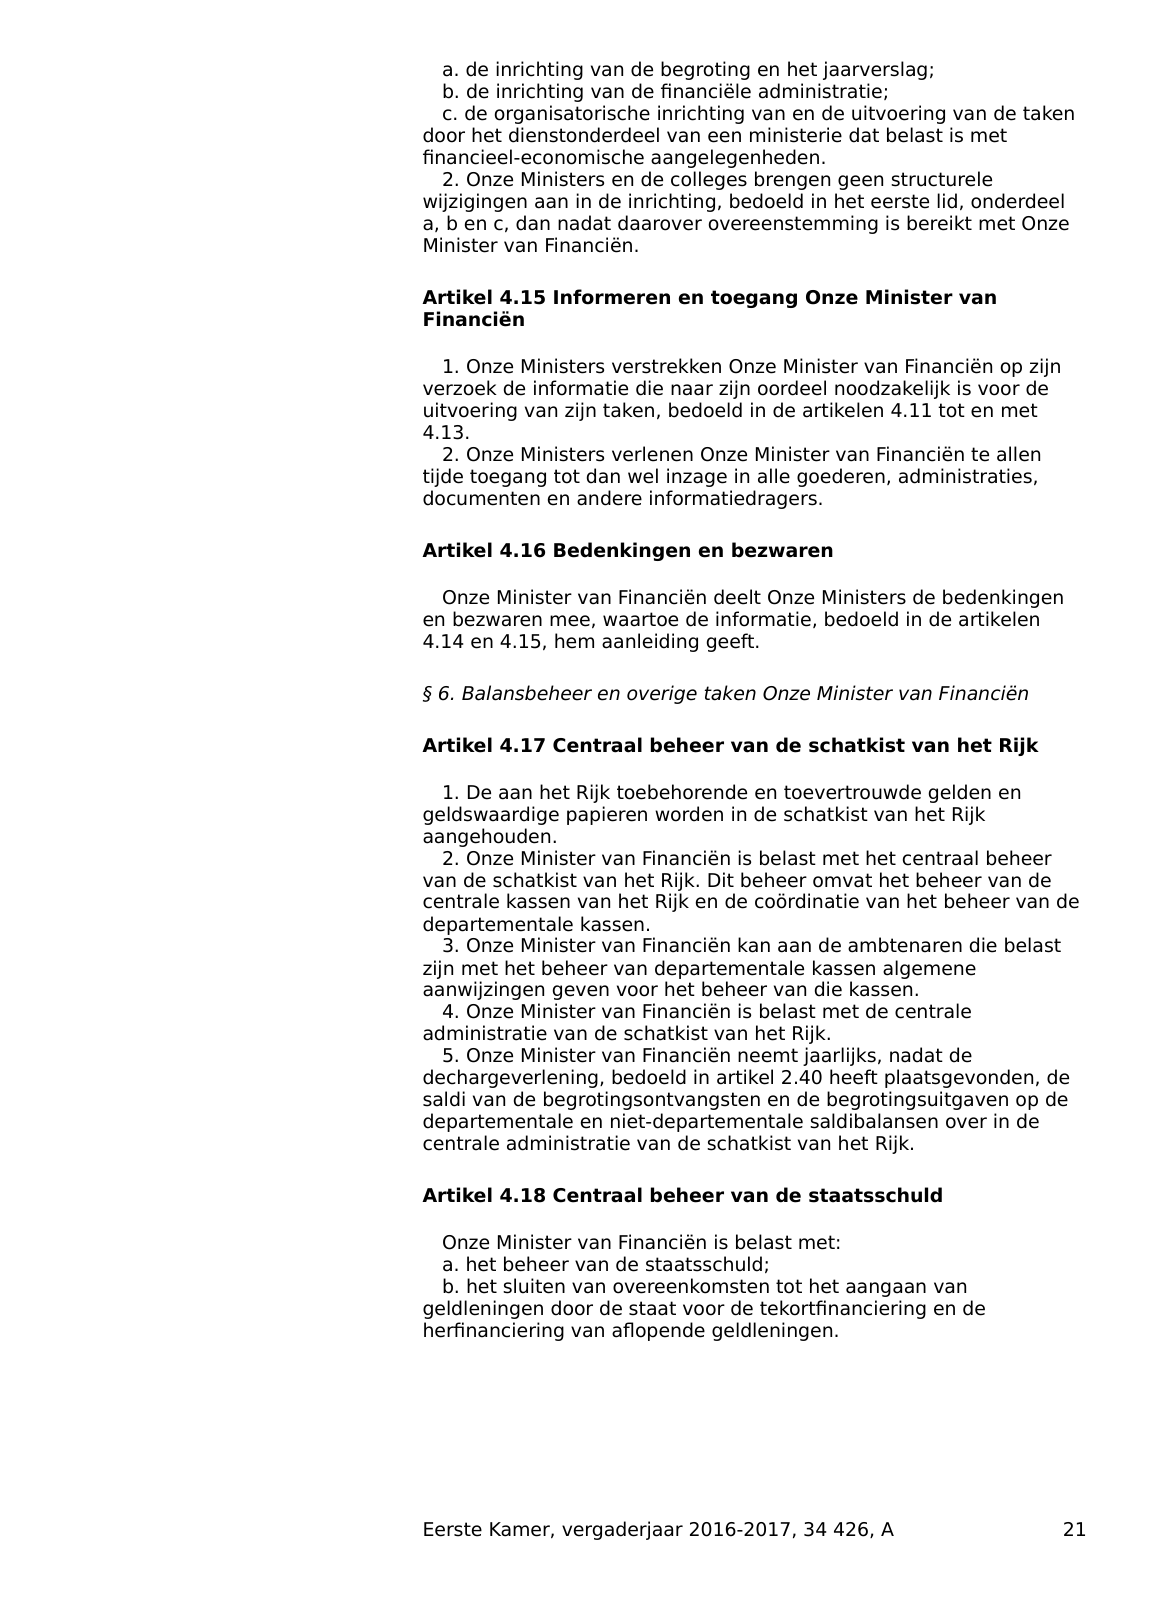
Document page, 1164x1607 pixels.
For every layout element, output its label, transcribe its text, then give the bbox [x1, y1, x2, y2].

text c. de organisatorische inrichting van en de uitvoering van de taken door het dienstonderdeel van een ministerie dat belast is met financieel-economische aangelegenheden. [422, 103, 1087, 169]
text a. het beheer van de staatsschuld; [422, 1254, 1087, 1276]
subtitle § 6. Balansbeheer en overige taken Onze Minister van Financiën [422, 683, 1087, 704]
text b. het sluiten van overeenkomsten tot het aangaan van geldleningen door de staat voor de tekortfinanciering en de herfinanciering van aflopende geldleningen. [422, 1276, 1087, 1342]
subtitle Artikel 4.18 Centraal beheer van de staatsschuld [422, 1185, 1087, 1207]
subtitle Artikel 4.16 Bedenkingen en bezwaren [422, 540, 1087, 562]
text 5. Onze Minister van Financiën neemt jaarlijks, nadat de dechargeverlening, bedoeld in artikel 2.40 heeft plaatsgevonden, de saldi van de begrotingsontvangsten en de begrotingsuitgaven op de departementale en niet-departementale saldibalansen over in de centrale administratie van de schatkist van het Rijk. [422, 1045, 1087, 1155]
text 4. Onze Minister van Financiën is belast met de centrale administratie van de schatkist van het Rijk. [422, 1001, 1087, 1045]
text 1. De aan het Rijk toebehorende en toevertrouwde gelden en geldswaardige papieren worden in de schatkist van het Rijk aangehouden. [422, 782, 1087, 847]
text Onze Minister van Financiën is belast met: [422, 1232, 1087, 1254]
text b. de inrichting van de financiële administratie; [422, 81, 1087, 103]
text 3. Onze Minister van Financiën kan aan de ambtenaren die belast zijn met het beheer van departementale kassen algemene aanwijzingen geven voor het beheer van die kassen. [422, 935, 1087, 1001]
text 2. Onze Minister van Financiën is belast met het centraal beheer van de schatkist van het Rijk. Dit beheer omvat het beheer van de centrale kassen van het Rijk en de coördinatie van het beheer van de departementale kassen. [422, 847, 1087, 935]
text Onze Minister van Financiën deelt Onze Ministers de bedenkingen en bezwaren mee, waartoe de informatie, bedoeld in de artikelen 4.14 en 4.15, hem aanleiding geeft. [422, 587, 1087, 653]
subtitle Artikel 4.17 Centraal beheer van de schatkist van het Rijk [422, 734, 1087, 757]
text a. de inrichting van de begroting en het jaarverslag; [422, 59, 1087, 81]
text 2. Onze Ministers en de colleges brengen geen structurele wijzigingen aan in de inrichting, bedoeld in het eerste lid, onderdeel a, b en c, dan nadat daarover overeenstemming is bereikt met Onze Minister van Financiën. [422, 169, 1087, 257]
subtitle Artikel 4.15 Informeren en toegang Onze Minister van Financiën [422, 287, 1087, 331]
text 2. Onze Ministers verlenen Onze Minister van Financiën te allen tijde toegang tot dan wel inzage in alle goederen, administraties, documenten en andere informatiedragers. [422, 444, 1087, 510]
text 1. Onze Ministers verstrekken Onze Minister van Financiën op zijn verzoek de informatie die naar zijn oordeel noodzakelijk is voor de uitvoering van zijn taken, bedoeld in de artikelen 4.11 tot en met 4.13. [422, 356, 1087, 444]
